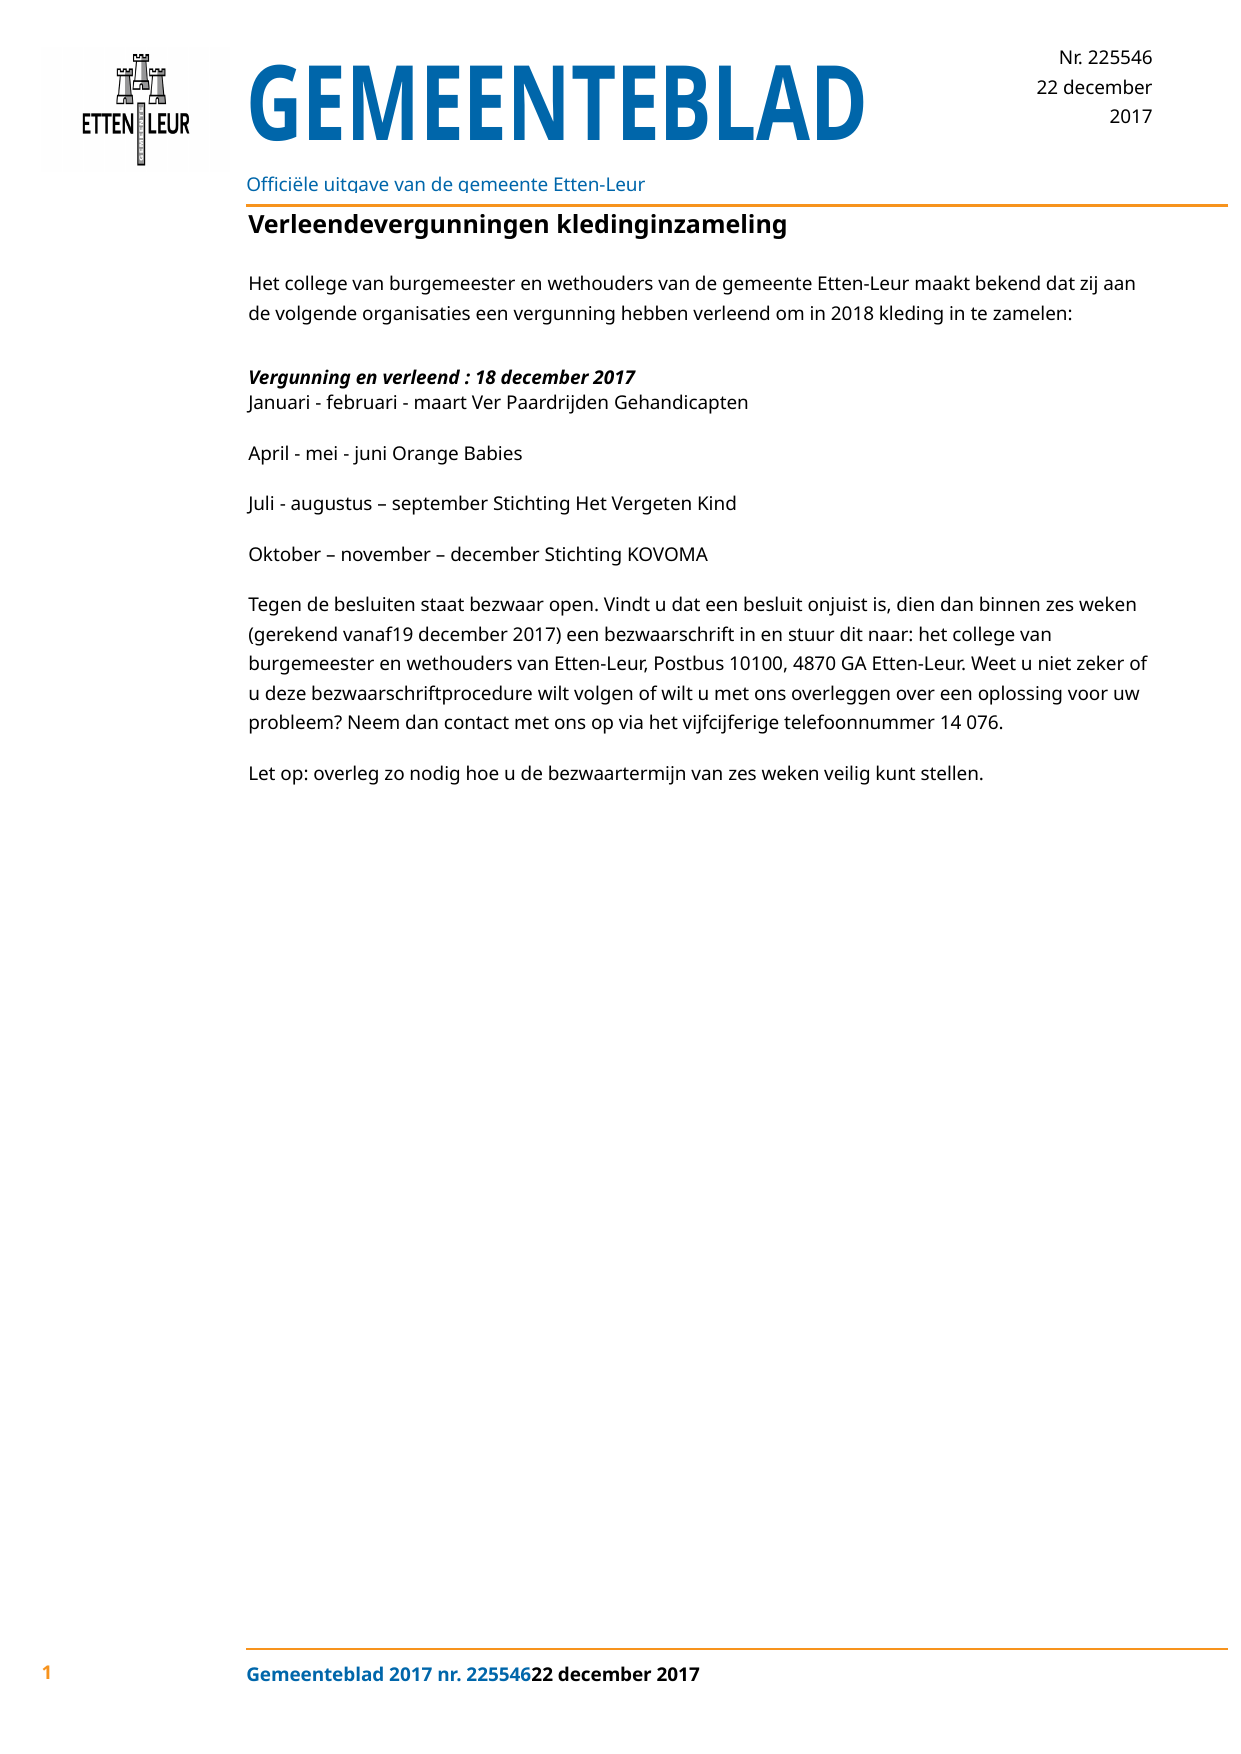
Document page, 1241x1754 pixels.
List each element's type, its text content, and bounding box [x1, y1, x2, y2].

text Let op: overleg zo nodig hoe u de bezwaartermijn van zes weken veilig kunt stellen. [248, 760, 1152, 786]
text Vergunning en verleend : 18 december 2017 [248, 364, 1152, 389]
text Tegen de besluiten staat bezwaar open. Vindt u dat een besluit onjuist is, dien dan binnen zes weken (gerekend vanaf19 december 2017) een bezwaarschrift in en stuur dit naar: het college van burgemeester en wethouders van Etten-Leur, Postbus 10100, 4870 GA Etten-Leur. Weet u niet zeker of u deze bezwaarschriftprocedure wilt volgen of wilt u met ons overleggen over een oplossing voor uw probleem? Neem dan contact met ons op via het vijfcijferige telefoonnummer 14 076. [248, 591, 1152, 735]
text April - mei - juni Orange Babies [248, 440, 1152, 466]
text Het college van burgemeester en wethouders van de gemeente Etten-Leur maakt bekend dat zij aan de volgende organisaties een vergunning hebben verleend om in 2018 kleding in te zamelen: [248, 270, 1152, 326]
text Juli - augustus – september Stichting Het Vergeten Kind [248, 490, 1152, 516]
picture [41, 47, 231, 172]
text Januari - februari - maart Ver Paardrijden Gehandicapten [248, 389, 1152, 415]
text Verleendevergunningen kledinginzameling [248, 207, 1152, 241]
text Oktober – november – december Stichting KOVOMA [248, 541, 1152, 567]
